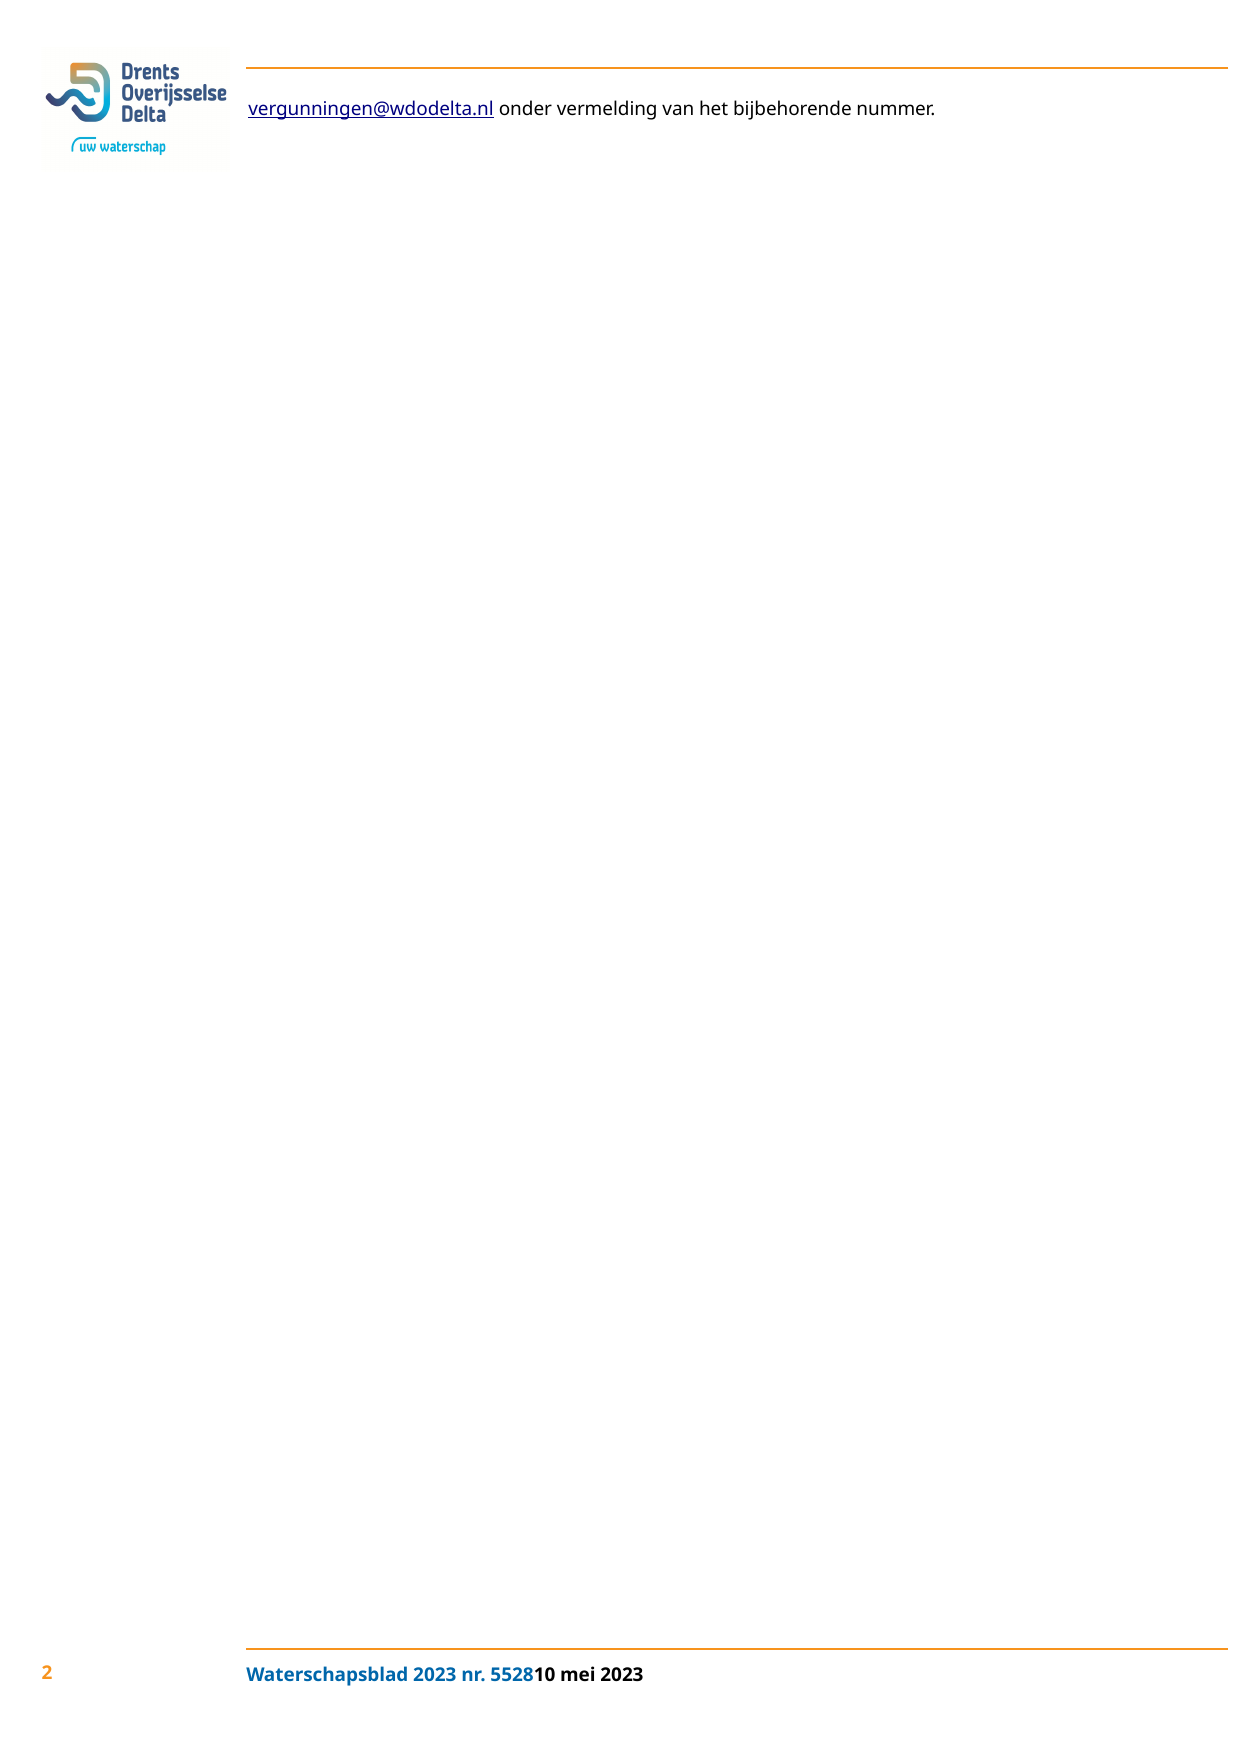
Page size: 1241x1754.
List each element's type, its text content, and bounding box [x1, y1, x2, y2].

text vergunningen@wdodelta.nl onder vermelding van het bijbehorende nummer. [248, 95, 1152, 121]
picture [41, 47, 231, 172]
